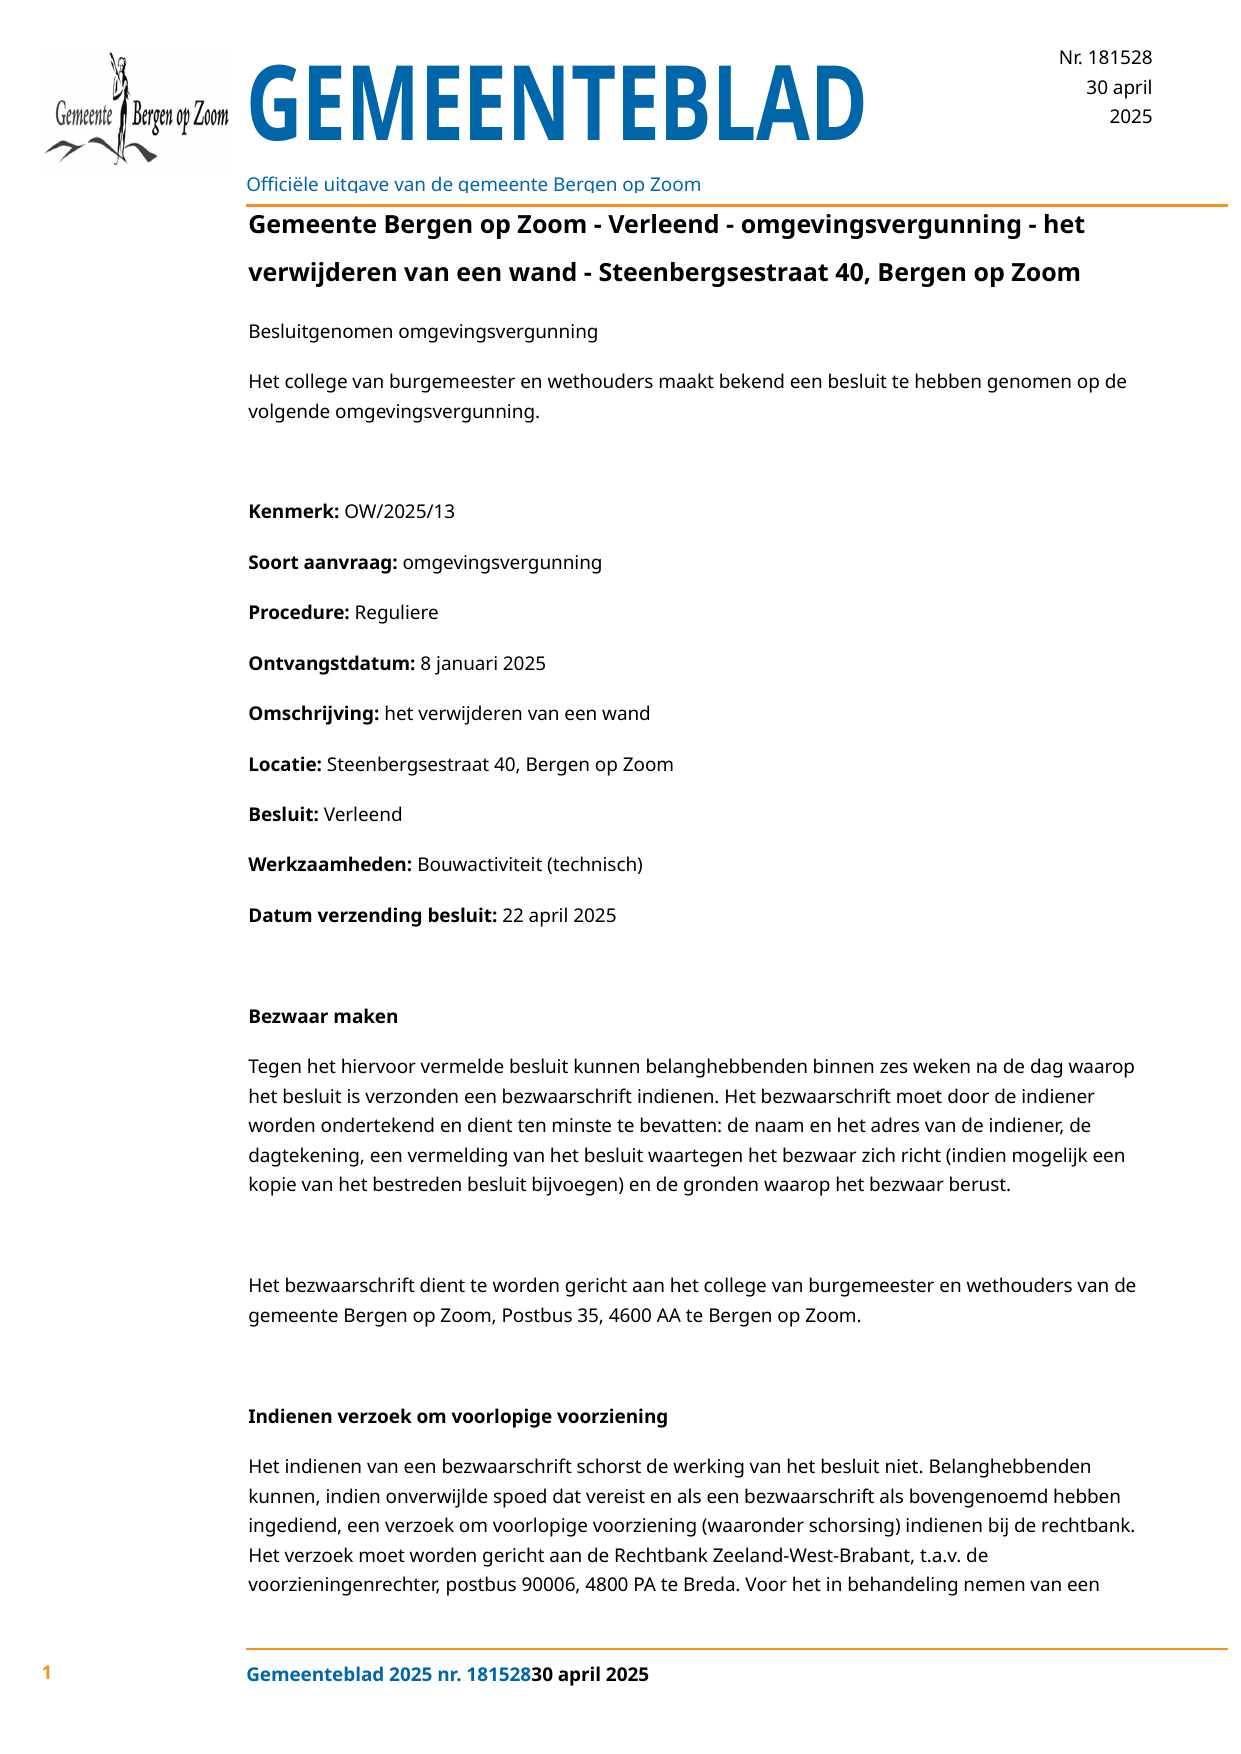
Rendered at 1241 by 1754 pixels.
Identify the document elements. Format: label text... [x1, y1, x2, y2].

text Het indienen van een bezwaarschrift schorst de werking van het besluit niet. Belanghebbenden kunnen, indien onverwijlde spoed dat vereist en als een bezwaarschrift als bovengenoemd hebben ingediend, een verzoek om voorlopige voorziening (waaronder schorsing) indienen bij de rechtbank. Het verzoek moet worden gericht aan de Rechtbank Zeeland-West-Brabant, t.a.v. de voorzieningenrechter, postbus 90006, 4800 PA te Breda. Voor het in behandeling nemen van een [248, 1453, 1152, 1597]
text Besluitgenomen omgevingsvergunning [248, 318, 1152, 344]
text Werkzaamheden: Bouwactiviteit (technisch) [248, 852, 1152, 877]
text Datum verzending besluit: 22 april 2025 [248, 902, 1152, 928]
text Kenmerk: OW/2025/13 [248, 499, 1152, 524]
text Procedure: Reguliere [248, 599, 1152, 625]
text Locatie: Steenbergsestraat 40, Bergen op Zoom [248, 751, 1152, 777]
text Soort aanvraag: omgevingsvergunning [248, 549, 1152, 575]
text Het bezwaarschrift dient te worden gericht aan het college van burgemeester en wethouders van de gemeente Bergen op Zoom, Postbus 35, 4600 AA te Bergen op Zoom. [248, 1272, 1152, 1328]
picture [41, 47, 231, 172]
text Gemeente Bergen op Zoom - Verleend - omgevingsvergunning - het verwijderen van een wand - Steenbergsestraat 40, Bergen op Zoom [248, 207, 1152, 288]
text Tegen het hiervoor vermelde besluit kunnen belanghebbenden binnen zes weken na de dag waarop het besluit is verzonden een bezwaarschrift indienen. Het bezwaarschrift moet door de indiener worden ondertekend en dient ten minste te bevatten: de naam en het adres van de indiener, de dagtekening, een vermelding van het besluit waartegen het bezwaar zich richt (indien mogelijk een kopie van het bestreden besluit bijvoegen) en de gronden waarop het bezwaar berust. [248, 1053, 1152, 1197]
text Ontvangstdatum: 8 januari 2025 [248, 650, 1152, 676]
text Bezwaar maken [248, 1003, 1152, 1029]
text Besluit: Verleend [248, 801, 1152, 827]
text Indienen verzoek om voorlopige voorziening [248, 1403, 1152, 1429]
text Omschrijving: het verwijderen van een wand [248, 700, 1152, 726]
text Het college van burgemeester en wethouders maakt bekend een besluit te hebben genomen op de volgende omgevingsvergunning. [248, 368, 1152, 424]
